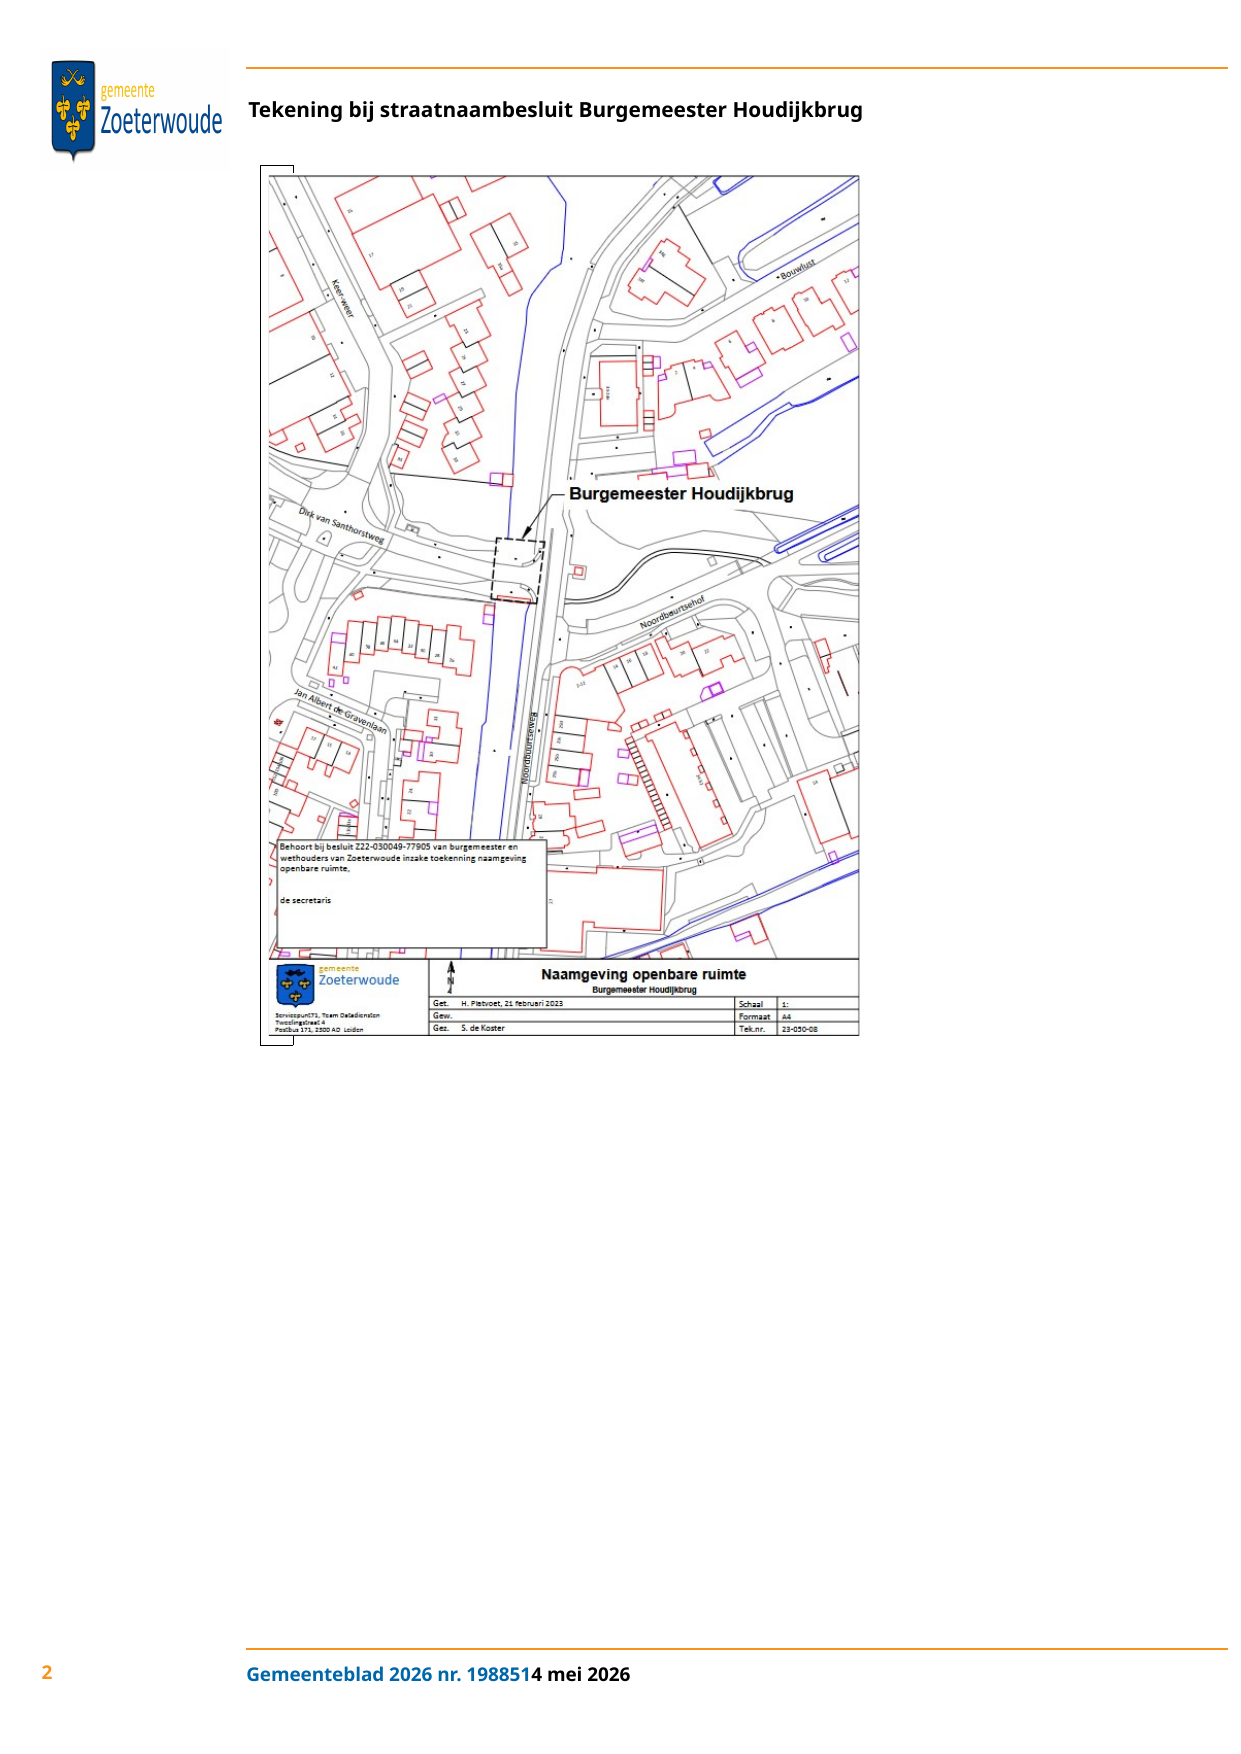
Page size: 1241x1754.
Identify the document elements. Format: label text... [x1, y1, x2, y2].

picture [41, 47, 231, 172]
picture [268, 173, 860, 1036]
text Tekening bij straatnaambesluit Burgemeester Houdijkbrug [248, 95, 1152, 123]
